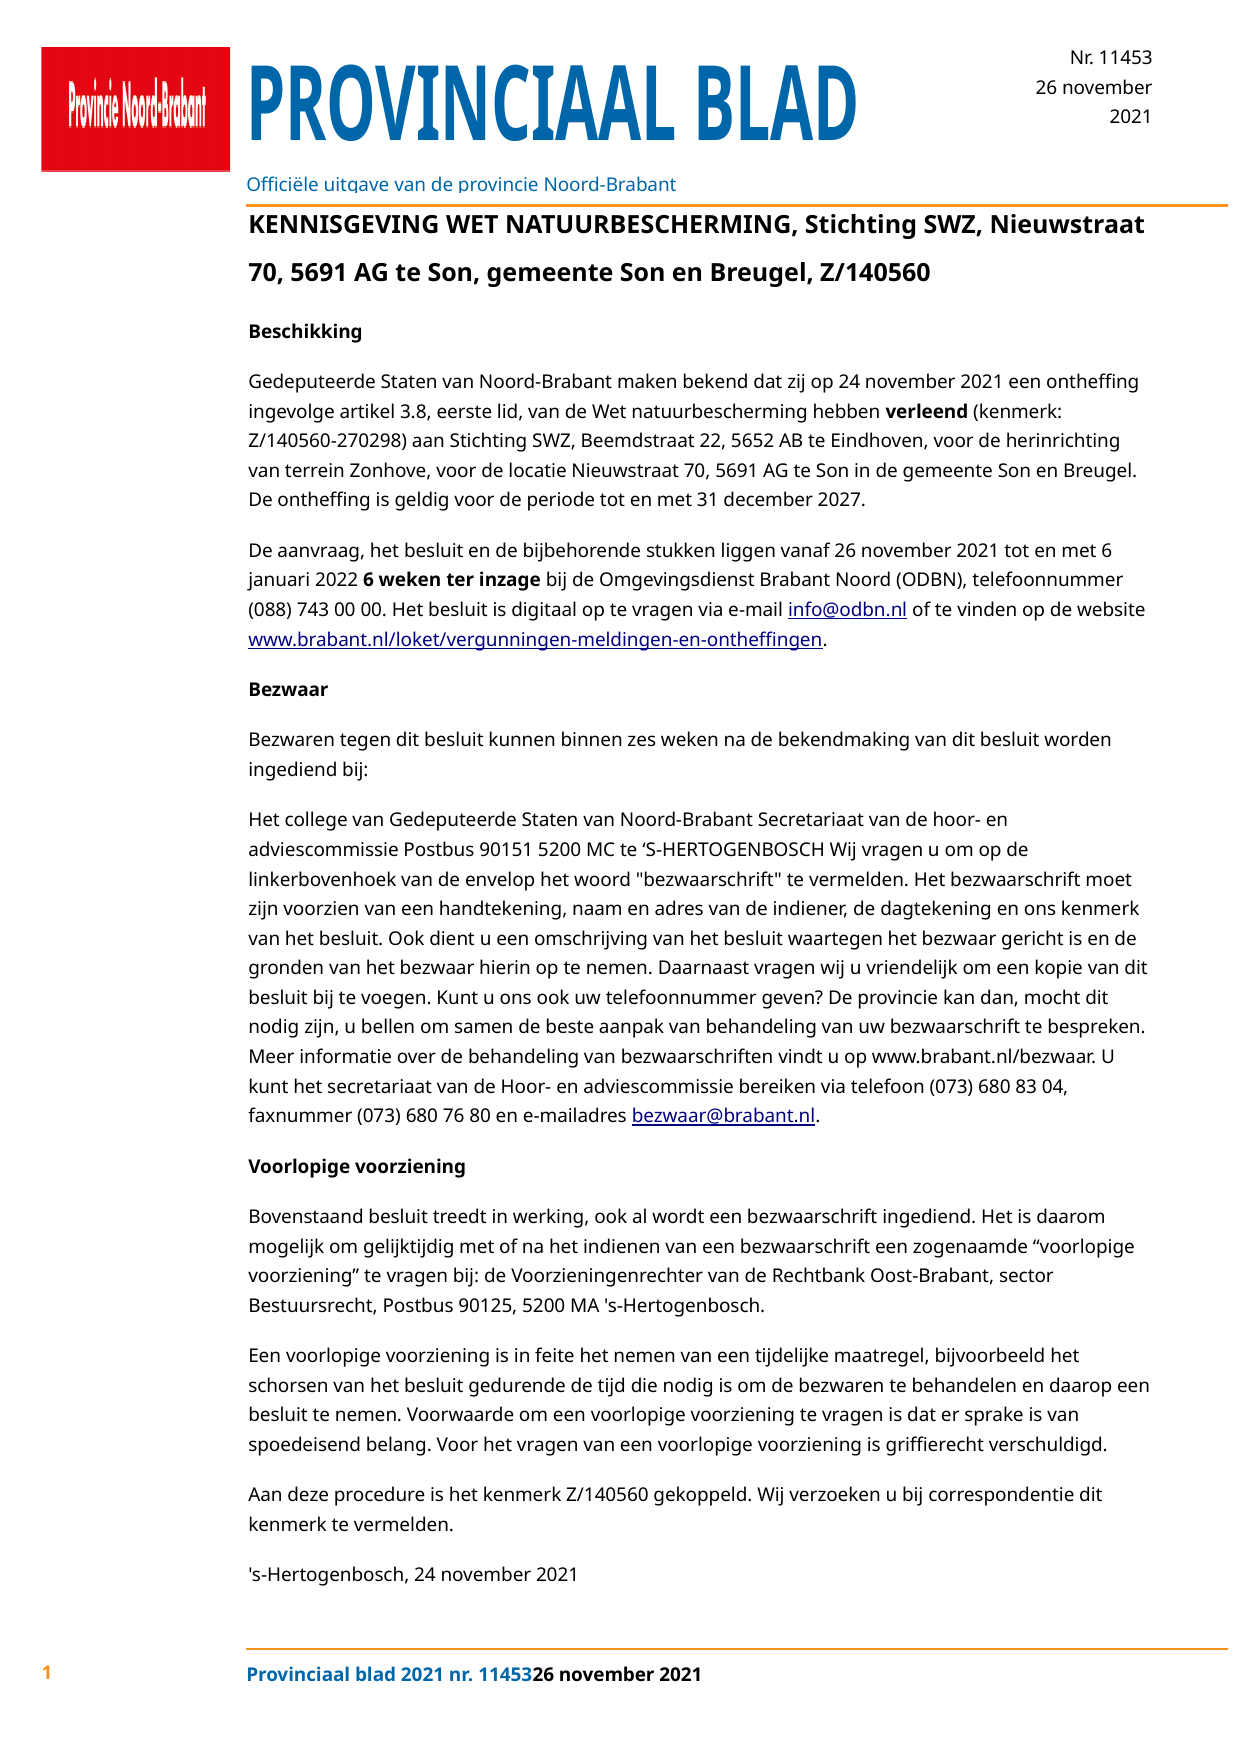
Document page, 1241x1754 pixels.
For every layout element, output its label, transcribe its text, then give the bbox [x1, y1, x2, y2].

text Bovenstaand besluit treedt in werking, ook al wordt een bezwaarschrift ingediend. Het is daarom mogelijk om gelijktijdig met of na het indienen van een bezwaarschrift een zogenaamde “voorlopige voorziening” te vragen bij: de Voorzieningenrechter van de Rechtbank Oost-Brabant, sector Bestuursrecht, Postbus 90125, 5200 MA 's-Hertogenbosch. [248, 1203, 1152, 1318]
text KENNISGEVING WET NATUURBESCHERMING, Stichting SWZ, Nieuwstraat 70, 5691 AG te Son, gemeente Son en Breugel, Z/140560 [248, 207, 1152, 288]
text 's-Hertogenbosch, 24 november 2021 [248, 1562, 1152, 1587]
text Aan deze procedure is het kenmerk Z/140560 gekoppeld. Wij verzoeken u bij correspondentie dit kenmerk te vermelden. [248, 1482, 1152, 1537]
text Bezwaar [248, 676, 1152, 702]
picture [41, 47, 231, 172]
text Bezwaren tegen dit besluit kunnen binnen zes weken na de bekendmaking van dit besluit worden ingediend bij: [248, 727, 1152, 782]
text De aanvraag, het besluit en de bijbehorende stukken liggen vanaf 26 november 2021 tot en met 6 januari 2022 6 weken ter inzage bij de Omgevingsdienst Brabant Noord (ODBN), telefoonnummer (088) 743 00 00. Het besluit is digitaal op te vragen via e-mail info@odbn.nl of te vinden op de website www.brabant.nl/loket/vergunningen-meldingen-en-ontheffingen. [248, 537, 1152, 652]
text Een voorlopige voorziening is in feite het nemen van een tijdelijke maatregel, bijvoorbeeld het schorsen van het besluit gedurende de tijd die nodig is om de bezwaren te behandelen en daarop een besluit te nemen. Voorwaarde om een voorlopige voorziening te vragen is dat er sprake is van spoedeisend belang. Voor het vragen van een voorlopige voorziening is griffierecht verschuldigd. [248, 1342, 1152, 1457]
text Gedeputeerde Staten van Noord-Brabant maken bekend dat zij op 24 november 2021 een ontheffing ingevolge artikel 3.8, eerste lid, van de Wet natuurbescherming hebben verleend (kenmerk: Z/140560-270298) aan Stichting SWZ, Beemdstraat 22, 5652 AB te Eindhoven, voor de herinrichting van terrein Zonhove, voor de locatie Nieuwstraat 70, 5691 AG te Son in de gemeente Son en Breugel. De ontheffing is geldig voor de periode tot en met 31 december 2027. [248, 368, 1152, 512]
text Het college van Gedeputeerde Staten van Noord-Brabant Secretariaat van de hoor- en adviescommissie Postbus 90151 5200 MC te ‘S‑HERTOGENBOSCH Wij vragen u om op de linkerbovenhoek van de envelop het woord "bezwaarschrift" te vermelden. Het bezwaarschrift moet zijn voorzien van een handtekening, naam en adres van de indiener, de dagtekening en ons kenmerk van het besluit. Ook dient u een omschrijving van het besluit waartegen het bezwaar gericht is en de gronden van het bezwaar hierin op te nemen. Daarnaast vragen wij u vriendelijk om een kopie van dit besluit bij te voegen. Kunt u ons ook uw telefoonnummer geven? De provincie kan dan, mocht dit nodig zijn, u bellen om samen de beste aanpak van behandeling van uw bezwaarschrift te bespreken. Meer informatie over de behandeling van bezwaarschriften vindt u op www.brabant.nl/bezwaar. U kunt het secretariaat van de Hoor- en adviescommissie bereiken via telefoon (073) 680 83 04, faxnummer (073) 680 76 80 en e-mailadres bezwaar@brabant.nl. [248, 807, 1152, 1128]
text Voorlopige voorziening [248, 1153, 1152, 1179]
text Beschikking [248, 318, 1152, 344]
